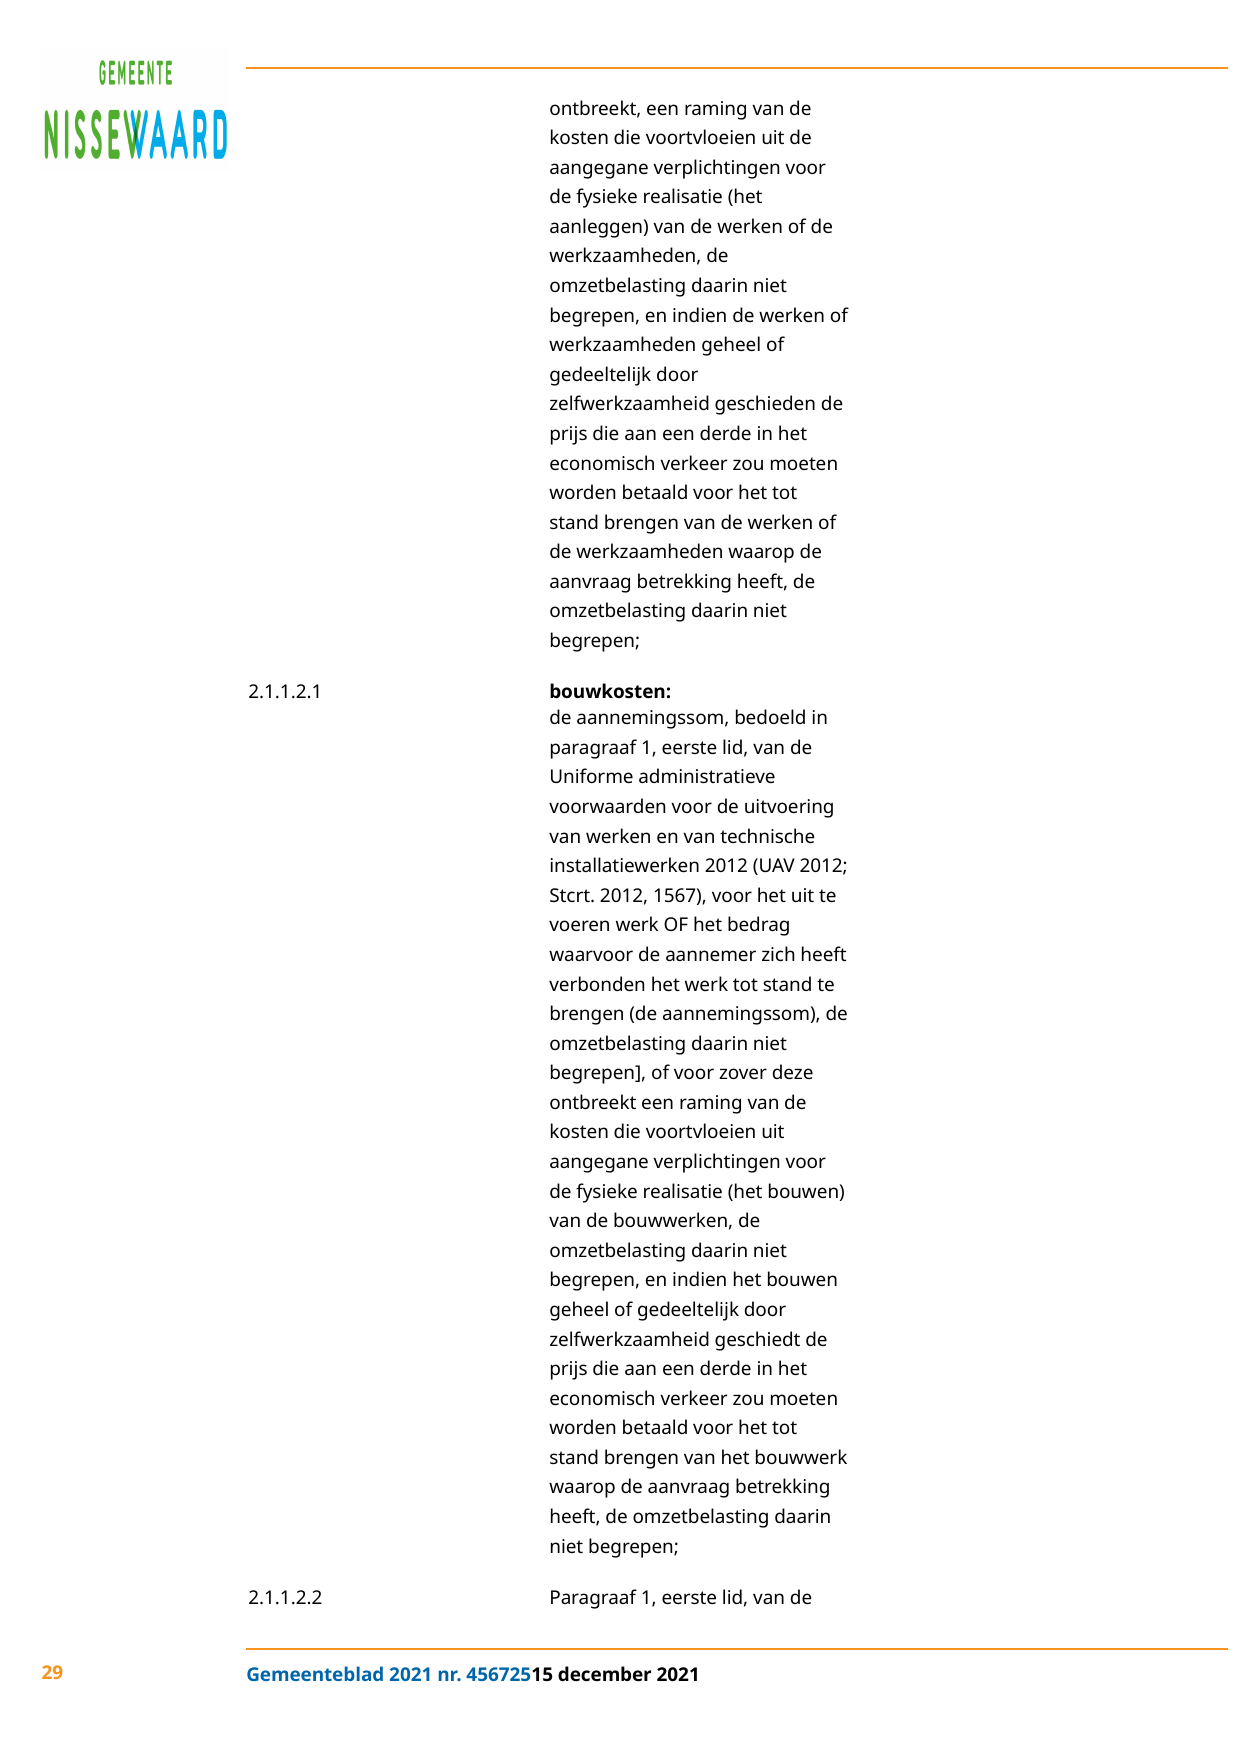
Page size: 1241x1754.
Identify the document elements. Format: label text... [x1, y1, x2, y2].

table_cell [549, 1559, 850, 1584]
table_cell [850, 705, 1152, 1558]
table_cell ontbreekt, een raming van de kosten die voortvloeien uit de aangegane verplichtingen voor de fysieke realisatie (het aanleggen) van de werken of de werkzaamheden, de omzetbelasting daarin niet begrepen, en indien de werken of werkzaamheden geheel of gedeeltelijk door zelfwerkzaamheid geschieden de prijs die aan een derde in het economisch verkeer zou moeten worden betaald voor het tot stand brengen van de werken of de werkzaamheden waarop de aanvraag betrekking heeft, de omzetbelasting daarin niet begrepen; [549, 95, 850, 653]
table_cell de aannemingssom, bedoeld in paragraaf 1, eerste lid, van de Uniforme administratieve voorwaarden voor de uitvoering van werken en van technische installatiewerken 2012 (UAV 2012; Stcrt. 2012, 1567), voor het uit te voeren werk OF het bedrag waarvoor de aannemer zich heeft verbonden het werk tot stand te brengen (de aannemingssom), de omzetbelasting daarin niet begrepen], of voor zover deze ontbreekt een raming van de kosten die voortvloeien uit aangegane verplichtingen voor de fysieke realisatie (het bouwen) van de bouwwerken, de omzetbelasting daarin niet begrepen, en indien het bouwen geheel of gedeeltelijk door zelfwerkzaamheid geschiedt de prijs die aan een derde in het economisch verkeer zou moeten worden betaald voor het tot stand brengen van het bouwwerk waarop de aanvraag betrekking heeft, de omzetbelasting daarin niet begrepen; [549, 705, 850, 1558]
table_cell [850, 653, 1152, 679]
picture [41, 47, 231, 172]
table_cell [248, 653, 549, 679]
table_cell [850, 1584, 1152, 1610]
table_cell [850, 679, 1152, 704]
table_cell [850, 1559, 1152, 1584]
table_cell Paragraaf 1, eerste lid, van de [549, 1584, 850, 1610]
table_cell [248, 95, 549, 653]
table_cell [549, 653, 850, 679]
table_cell [248, 1559, 549, 1584]
table_cell 2.1.1.2.1 [248, 679, 549, 704]
table_cell bouwkosten: [549, 679, 850, 704]
table_cell [248, 705, 549, 1558]
table_cell 2.1.1.2.2 [248, 1584, 549, 1610]
table_cell [850, 95, 1152, 653]
